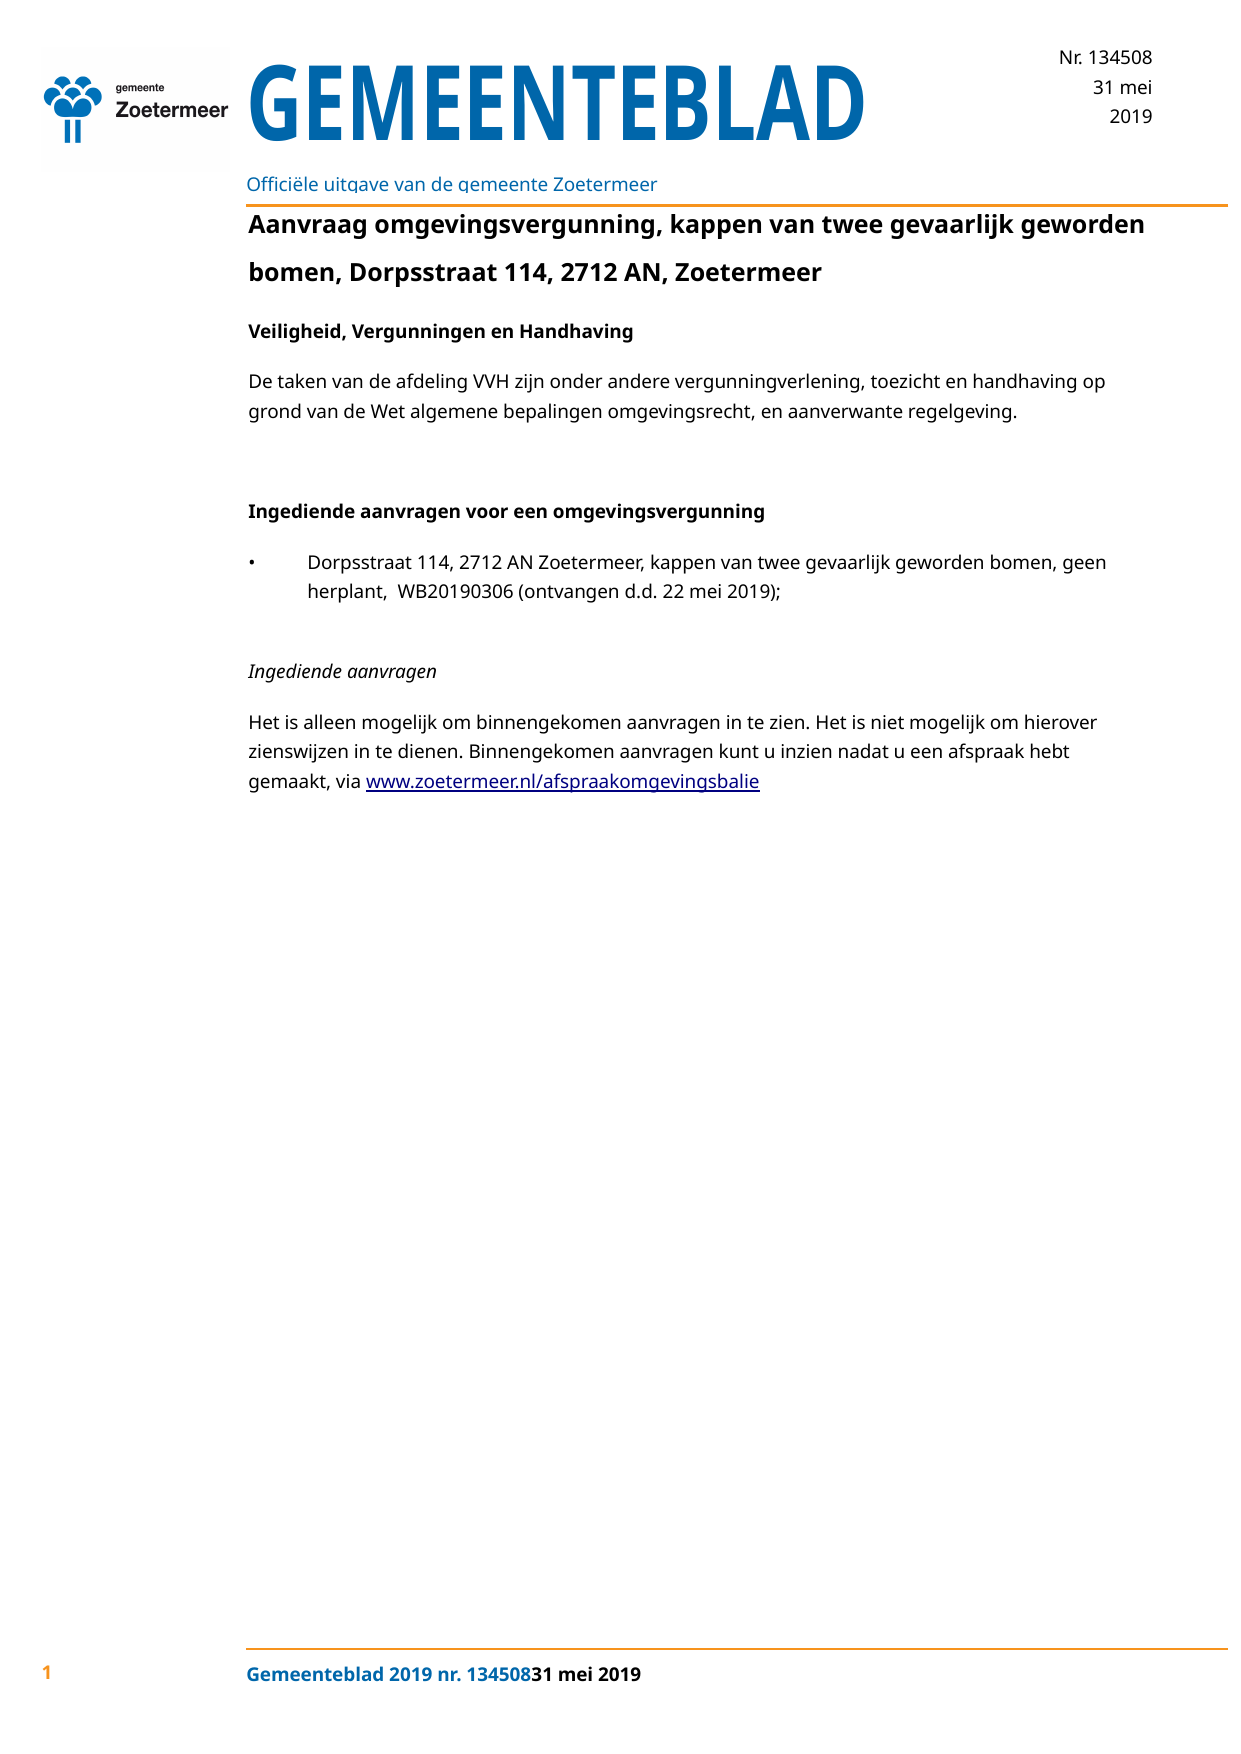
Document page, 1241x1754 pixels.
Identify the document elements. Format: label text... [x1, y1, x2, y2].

text Aanvraag omgevingsvergunning, kappen van twee gevaarlijk geworden bomen, Dorpsstraat 114, 2712 AN, Zoetermeer [248, 207, 1152, 288]
text Ingediende aanvragen [248, 659, 1152, 684]
text Ingediende aanvragen voor een omgevingsvergunning [248, 499, 1152, 524]
text Veiligheid, Vergunningen en Handhaving [248, 318, 1152, 344]
text De taken van de afdeling VVH zijn onder andere vergunningverlening, toezicht en handhaving op grond van de Wet algemene bepalingen omgevingsrecht, en aanverwante regelgeving. [248, 368, 1152, 424]
text Het is alleen mogelijk om binnengekomen aanvragen in te zien. Het is niet mogelijk om hierover zienswijzen in te dienen. Binnengekomen aanvragen kunt u inzien nadat u een afspraak hebt gemaakt, via www.zoetermeer.nl/afspraakomgevingsbalie [248, 709, 1152, 794]
list Dorpsstraat 114, 2712 AN Zoetermeer, kappen van twee gevaarlijk geworden bomen, geen herplant, WB20190306 (ontvangen d.d. 22 mei 2019); [248, 549, 1152, 604]
picture [41, 47, 231, 172]
